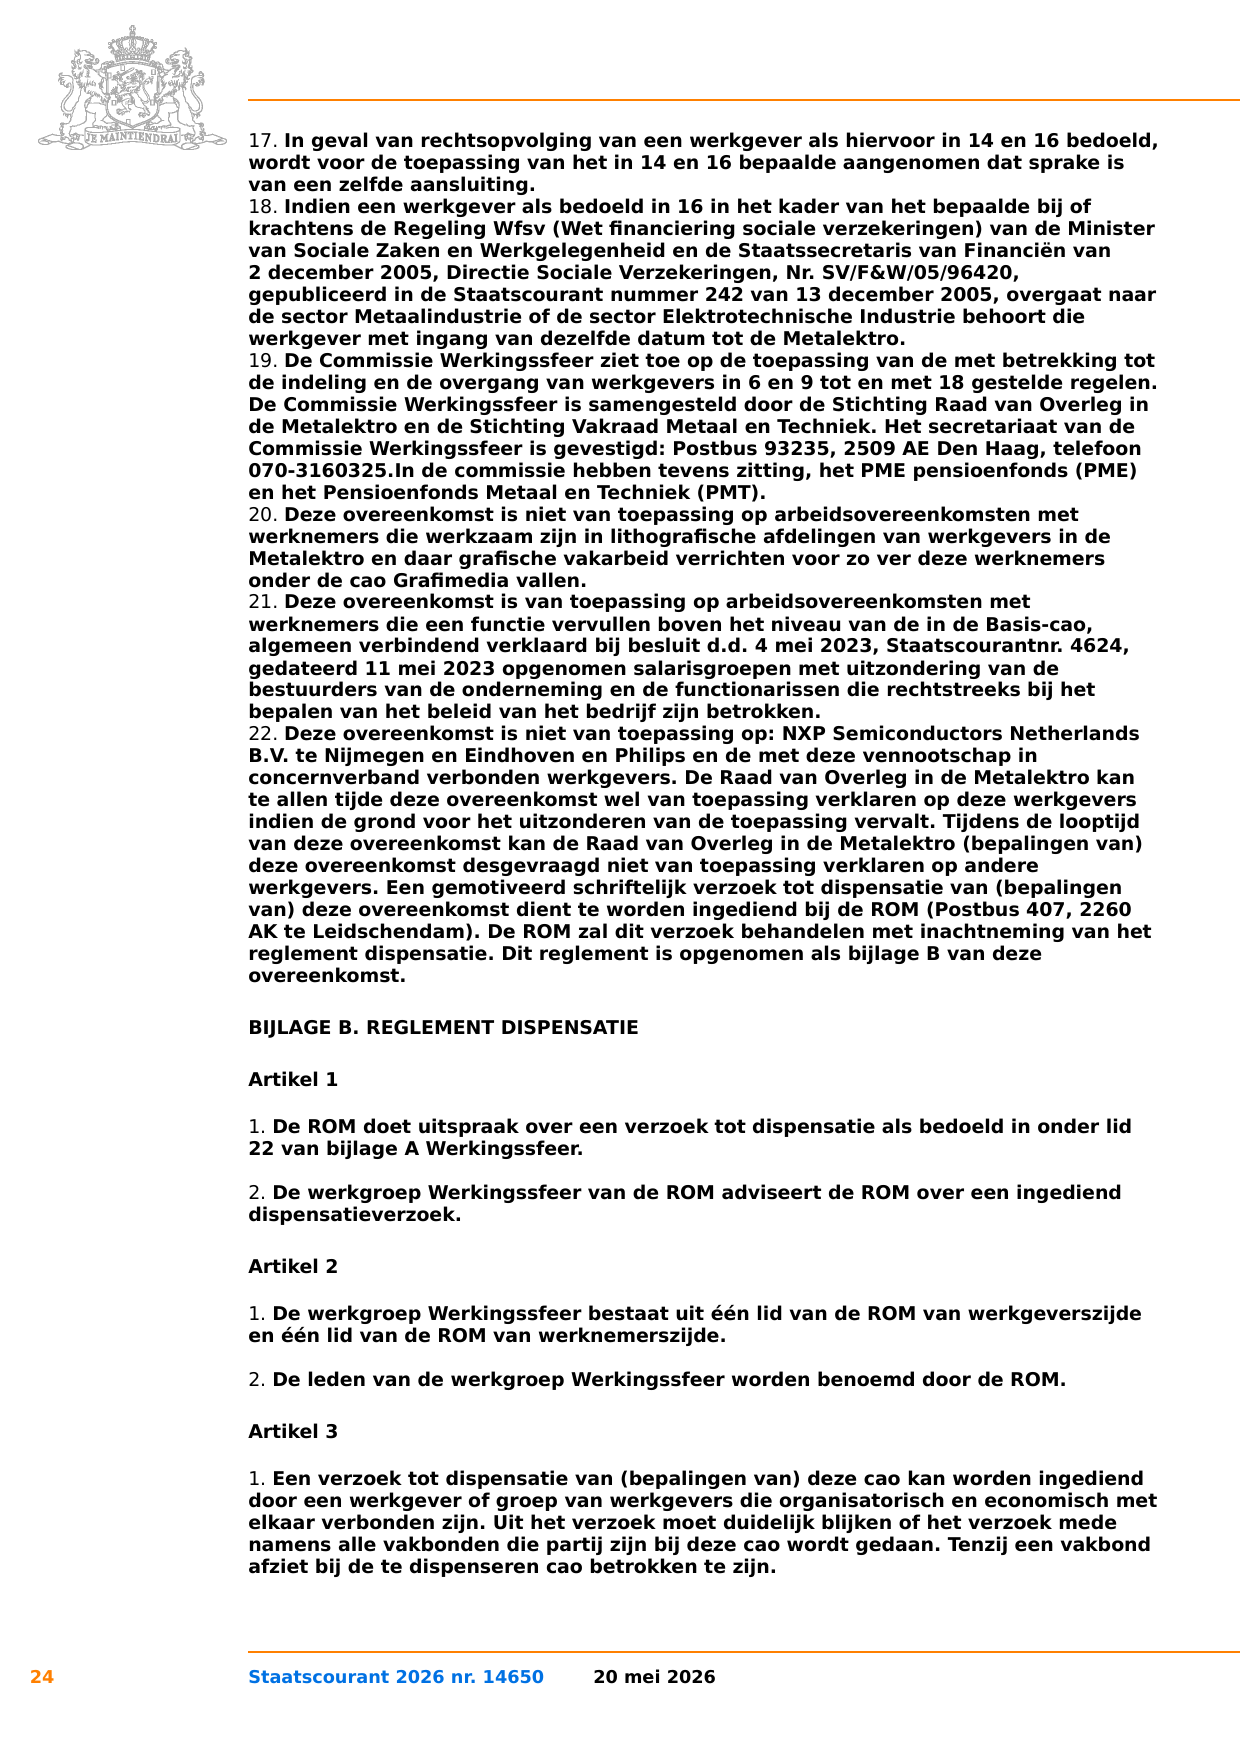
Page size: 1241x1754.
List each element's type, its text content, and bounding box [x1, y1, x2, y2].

text 21. Deze overeenkomst is van toepassing op arbeidsovereenkomsten met werknemers die een functie vervullen boven het niveau van de in de Basis-cao, algemeen verbindend verklaard bij besluit d.d. 4 mei 2023, Staatscourantnr. 4624, gedateerd 11 mei 2023 opgenomen salarisgroepen met uitzondering van de bestuurders van de onderneming en de functionarissen die rechtstreeks bij het bepalen van het beleid van het bedrijf zijn betrokken. [248, 591, 1163, 723]
text 1. Een verzoek tot dispensatie van (bepalingen van) deze cao kan worden ingediend door een werkgever of groep van werkgevers die organisatorisch en economisch met elkaar verbonden zijn. Uit het verzoek moet duidelijk blijken of het verzoek mede namens alle vakbonden die partij zijn bij deze cao wordt gedaan. Tenzij een vakbond afziet bij de te dispenseren cao betrokken te zijn. [248, 1468, 1163, 1577]
text 19. De Commissie Werkingssfeer ziet toe op de toepassing van de met betrekking tot de indeling en de overgang van werkgevers in 6 en 9 tot en met 18 gestelde regelen. [248, 350, 1163, 394]
picture [38, 25, 227, 150]
subtitle Artikel 1 [248, 1069, 1163, 1091]
subtitle Artikel 3 [248, 1421, 1163, 1443]
text 17. In geval van rechtsopvolging van een werkgever als hiervoor in 14 en 16 bedoeld, wordt voor de toepassing van het in 14 en 16 bepaalde aangenomen dat sprake is van een zelfde aansluiting. [248, 130, 1163, 196]
text De Commissie Werkingssfeer is samengesteld door de Stichting Raad van Overleg in de Metalektro en de Stichting Vakraad Metaal en Techniek. Het secretariaat van de Commissie Werkingssfeer is gevestigd: Postbus 93235, 2509 AE Den Haag, telefoon 070-3160325.In de commissie hebben tevens zitting, het PME pensioenfonds (PME) en het Pensioenfonds Metaal en Techniek (PMT). [248, 394, 1163, 503]
text 1. De werkgroep Werkingssfeer bestaat uit één lid van de ROM van werkgeverszijde en één lid van de ROM van werknemerszijde. [248, 1303, 1163, 1347]
text 2. De werkgroep Werkingssfeer van de ROM adviseert de ROM over een ingediend dispensatieverzoek. [248, 1182, 1163, 1226]
text 18. Indien een werkgever als bedoeld in 16 in het kader van het bepaalde bij of krachtens de Regeling Wfsv (Wet financiering sociale verzekeringen) van de Minister van Sociale Zaken en Werkgelegenheid en de Staatssecretaris van Financiën van 2 december 2005, Directie Sociale Verzekeringen, Nr. SV/F&W/05/96420, gepubliceerd in de Staatscourant nummer 242 van 13 december 2005, overgaat naar de sector Metaalindustrie of de sector Elektrotechnische Industrie behoort die werkgever met ingang van dezelfde datum tot de Metalektro. [248, 196, 1163, 350]
text 1. De ROM doet uitspraak over een verzoek tot dispensatie als bedoeld in onder lid 22 van bijlage A Werkingssfeer. [248, 1116, 1163, 1160]
text 22. Deze overeenkomst is niet van toepassing op: NXP Semiconductors Netherlands B.V. te Nijmegen en Eindhoven en Philips en de met deze vennootschap in concernverband verbonden werkgevers. De Raad van Overleg in de Metalektro kan te allen tijde deze overeenkomst wel van toepassing verklaren op deze werkgevers indien de grond voor het uitzonderen van de toepassing vervalt. Tijdens de looptijd van deze overeenkomst kan de Raad van Overleg in de Metalektro (bepalingen van) deze overeenkomst desgevraagd niet van toepassing verklaren op andere werkgevers. Een gemotiveerd schriftelijk verzoek tot dispensatie van (bepalingen van) deze overeenkomst dient te worden ingediend bij de ROM (Postbus 407, 2260 AK te Leidschendam). De ROM zal dit verzoek behandelen met inachtneming van het reglement dispensatie. Dit reglement is opgenomen als bijlage B van deze overeenkomst. [248, 723, 1163, 987]
text 2. De leden van de werkgroep Werkingssfeer worden benoemd door de ROM. [248, 1369, 1163, 1391]
text 20. Deze overeenkomst is niet van toepassing op arbeidsovereenkomsten met werknemers die werkzaam zijn in lithografische afdelingen van werkgevers in de Metalektro en daar grafische vakarbeid verrichten voor zo ver deze werknemers onder de cao Grafimedia vallen. [248, 503, 1163, 591]
subtitle Artikel 2 [248, 1256, 1163, 1278]
subtitle BIJLAGE B. REGLEMENT DISPENSATIE [248, 1017, 1163, 1039]
